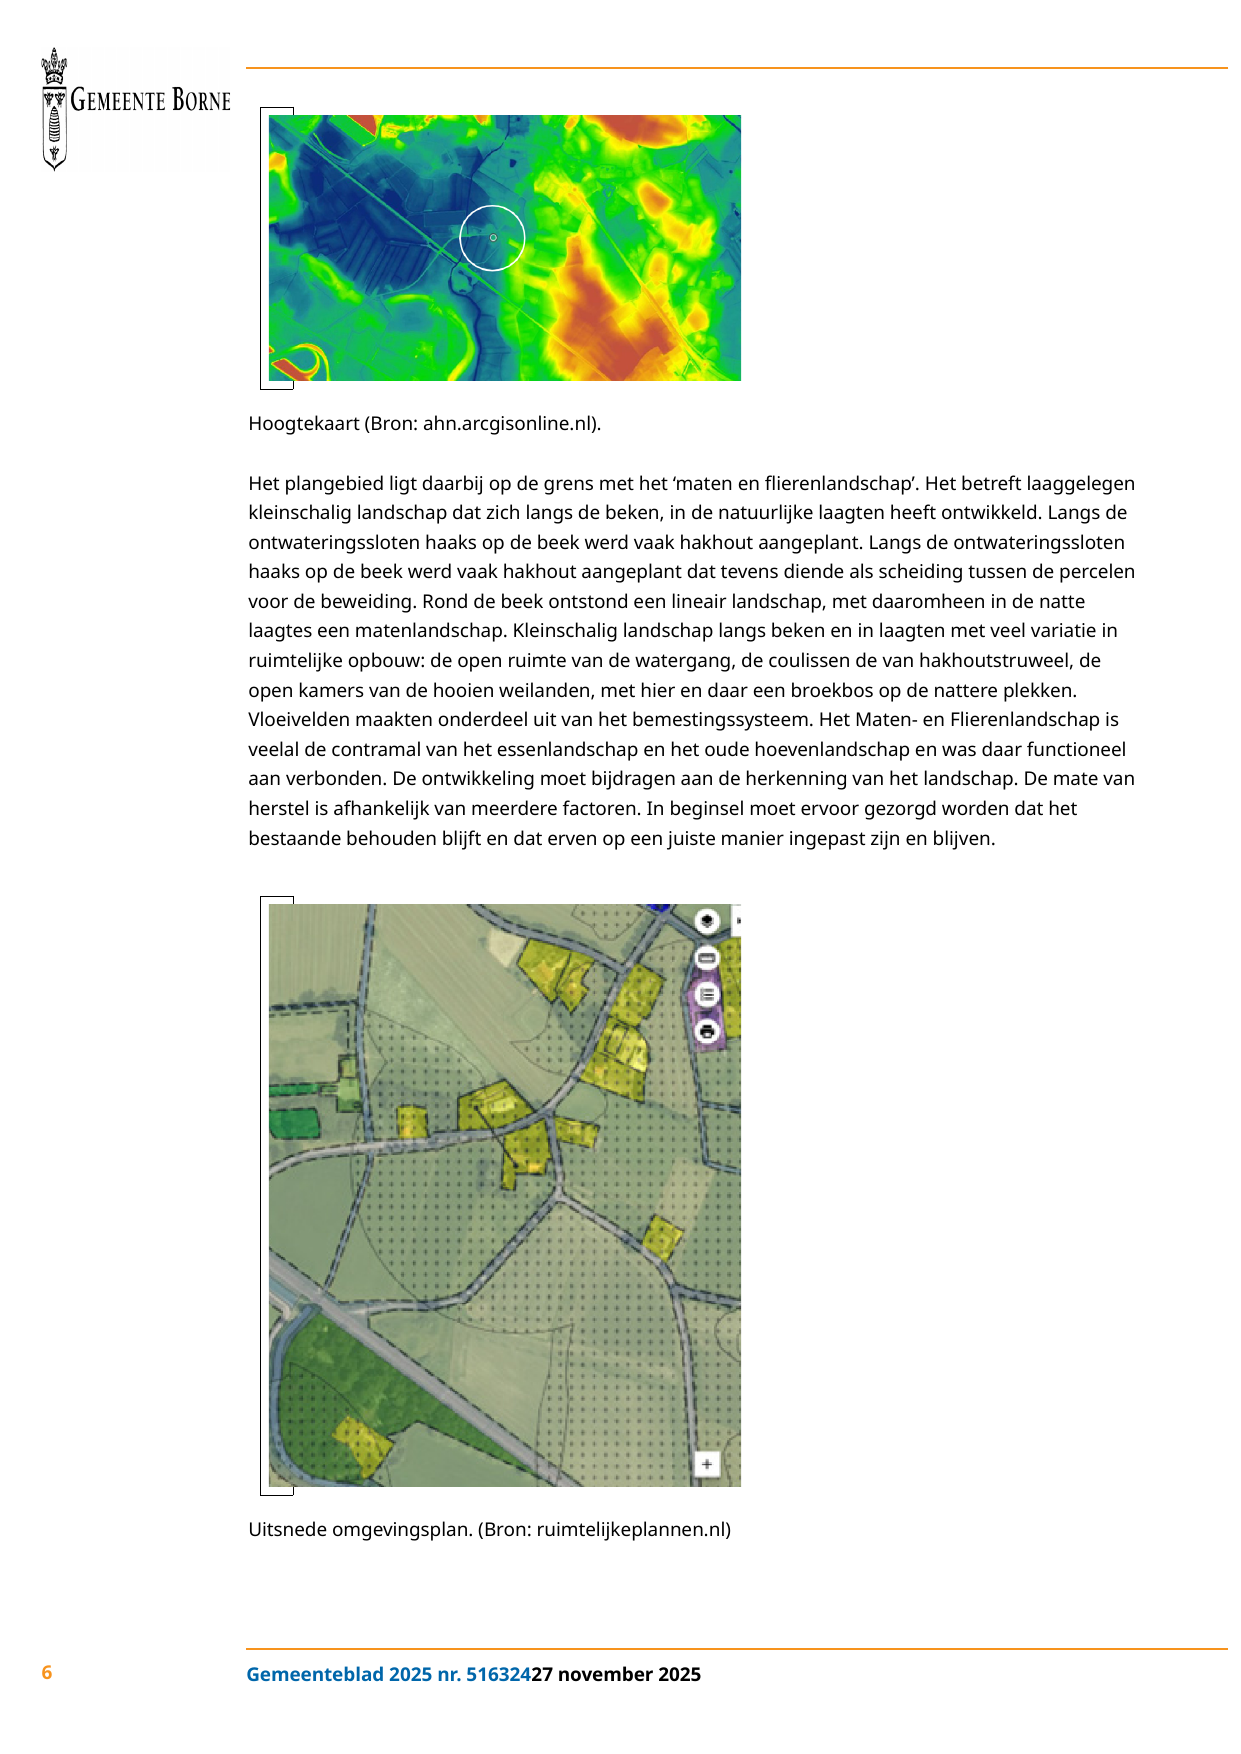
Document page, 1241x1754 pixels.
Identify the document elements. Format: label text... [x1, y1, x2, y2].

text Hoogtekaart (Bron: ahn.arcgisonline.nl). [248, 411, 1152, 436]
picture [268, 904, 742, 1487]
text Het plangebied ligt daarbij op de grens met het ‘maten en flierenlandschap’. Het betreft laaggelegen kleinschalig landschap dat zich langs de beken, in de natuurlijke laagten heeft ontwikkeld. Langs de ontwateringssloten haaks op de beek werd vaak hakhout aangeplant. Langs de ontwateringssloten haaks op de beek werd vaak hakhout aangeplant dat tevens diende als scheiding tussen de percelen voor de beweiding. Rond de beek ontstond een lineair landschap, met daaromheen in de natte laagtes een matenlandschap. Kleinschalig landschap langs beken en in laagten met veel variatie in ruimtelijke opbouw: de open ruimte van de watergang, de coulissen de van hakhoutstruweel, de open kamers van de hooien weilanden, met hier en daar een broekbos op de nattere plekken. Vloeivelden maakten onderdeel uit van het bemestingssysteem. Het Maten- en Flierenlandschap is veelal de contramal van het essenlandschap en het oude hoevenlandschap en was daar functioneel aan verbonden. De ontwikkeling moet bijdragen aan de herkenning van het landschap. De mate van herstel is afhankelijk van meerdere factoren. In beginsel moet ervoor gezorgd worden dat het bestaande behouden blijft en dat erven op een juiste manier ingepast zijn en blijven. [248, 470, 1152, 850]
picture [268, 115, 742, 381]
text Uitsnede omgevingsplan. (Bron: ruimtelijkeplannen.nl) [248, 1517, 1152, 1542]
picture [41, 47, 231, 172]
